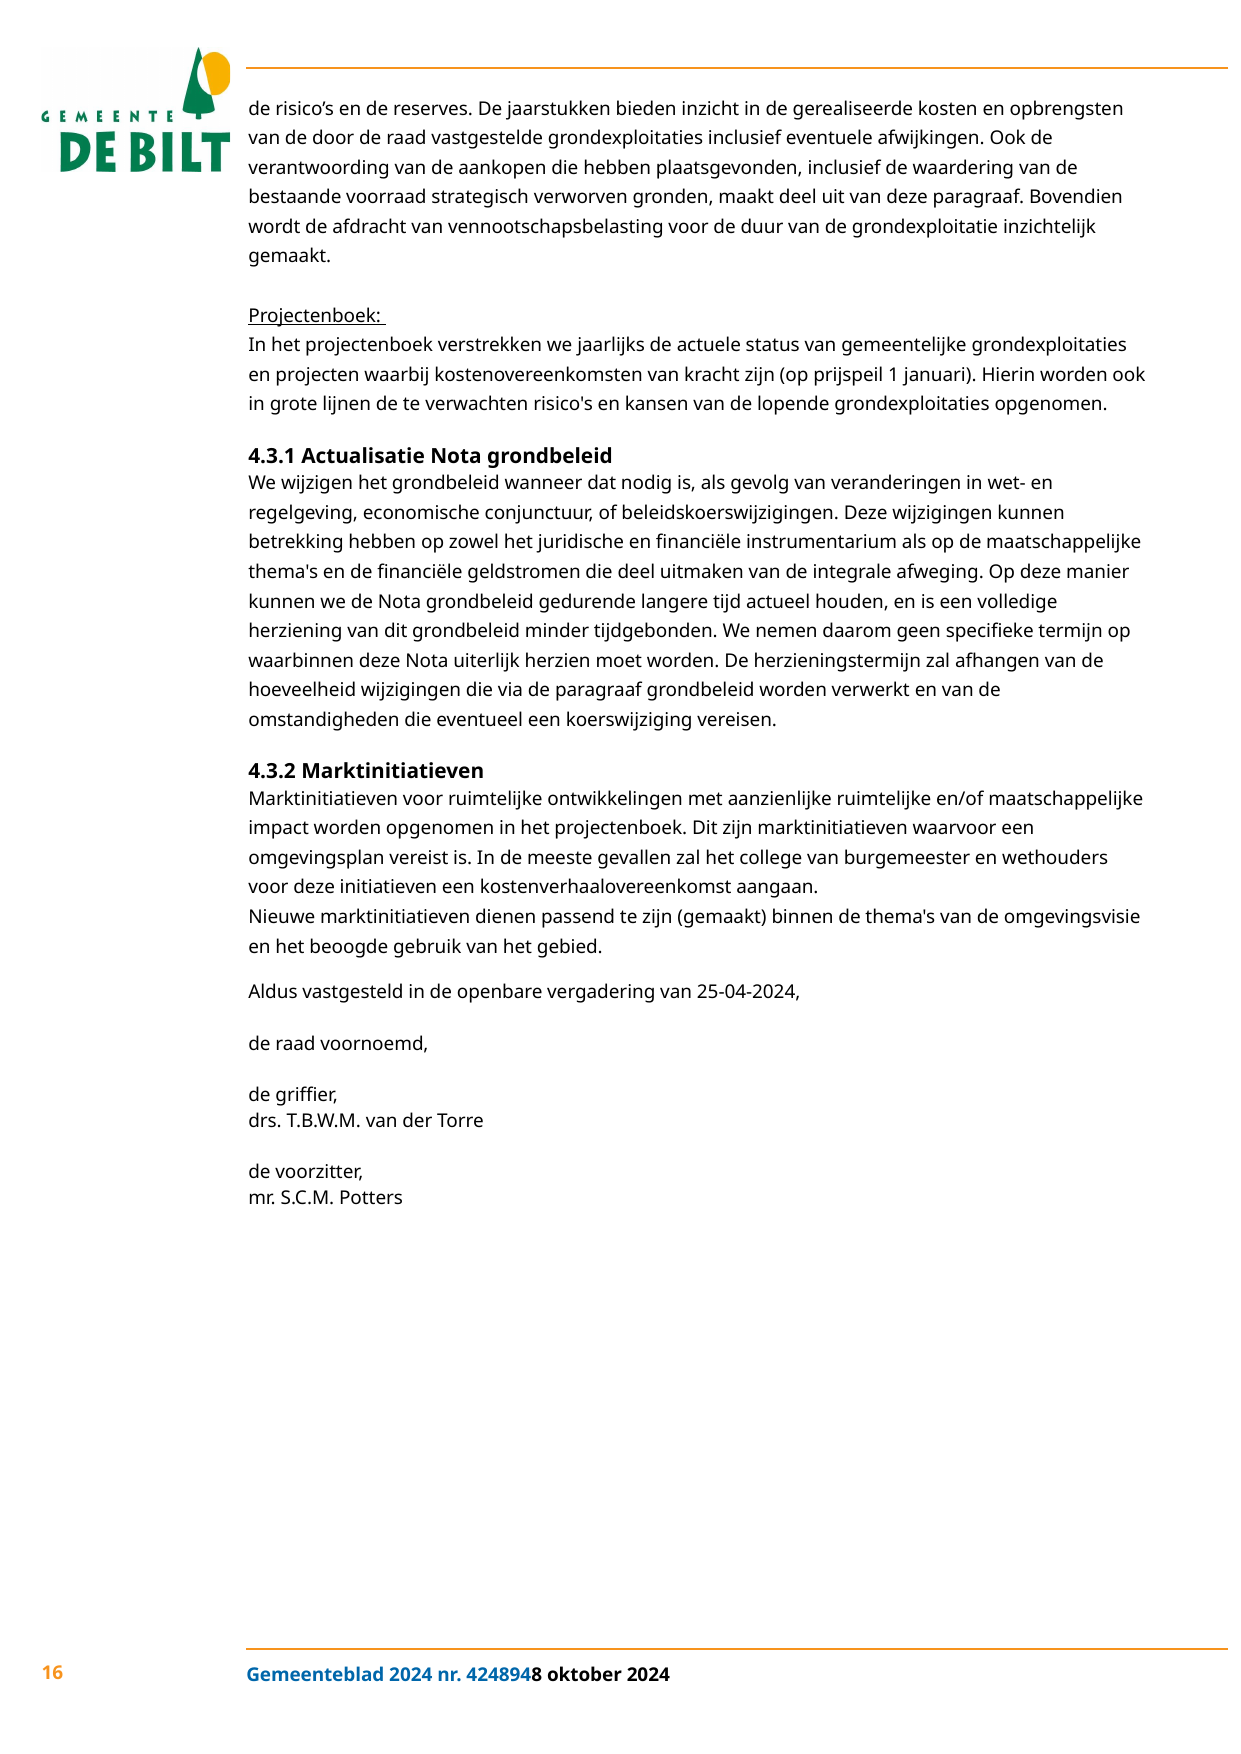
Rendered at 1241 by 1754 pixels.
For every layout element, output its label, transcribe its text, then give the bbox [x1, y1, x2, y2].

text 4.3.1 Actualisatie Nota grondbeleid [248, 441, 1152, 469]
text Marktinitiatieven voor ruimtelijke ontwikkelingen met aanzienlijke ruimtelijke en/of maatschappelijke impact worden opgenomen in het projectenboek. Dit zijn marktinitiatieven waarvoor een omgevingsplan vereist is. In de meeste gevallen zal het college van burgemeester en wethouders voor deze initiatieven een kostenverhaalovereenkomst aangaan. [248, 785, 1152, 899]
text In het projectenboek verstrekken we jaarlijks de actuele status van gemeentelijke grondexploitaties en projecten waarbij kostenovereenkomsten van kracht zijn (op prijspeil 1 januari). Hierin worden ook in grote lijnen de te verwachten risico's en kansen van de lopende grondexploitaties opgenomen. [248, 331, 1152, 416]
text de griffier, [248, 1081, 1152, 1107]
text drs. T.B.W.M. van der Torre [248, 1107, 1152, 1133]
text de voorzitter, [248, 1159, 1152, 1184]
text 4.3.2 Marktinitiatieven [248, 757, 1152, 785]
text mr. S.C.M. Potters [248, 1184, 1152, 1210]
text Nieuwe marktinitiatieven dienen passend te zijn (gemaakt) binnen de thema's van de omgevingsvisie en het beoogde gebruik van het gebied. [248, 903, 1152, 959]
text Aldus vastgesteld in de openbare vergadering van 25-04-2024, [248, 978, 1152, 1004]
text de risico’s en de reserves. De jaarstukken bieden inzicht in de gerealiseerde kosten en opbrengsten van de door de raad vastgestelde grondexploitaties inclusief eventuele afwijkingen. Ook de verantwoording van de aankopen die hebben plaatsgevonden, inclusief de waardering van de bestaande voorraad strategisch verworven gronden, maakt deel uit van deze paragraaf. Bovendien wordt de afdracht van vennootschapsbelasting voor de duur van de grondexploitatie inzichtelijk gemaakt. [248, 95, 1152, 268]
picture [41, 47, 231, 172]
text de raad voornoemd, [248, 1030, 1152, 1056]
text We wijzigen het grondbeleid wanneer dat nodig is, als gevolg van veranderingen in wet- en regelgeving, economische conjunctuur, of beleidskoerswijzigingen. Deze wijzigingen kunnen betrekking hebben op zowel het juridische en financiële instrumentarium als op de maatschappelijke thema's en de financiële geldstromen die deel uitmaken van de integrale afweging. Op deze manier kunnen we de Nota grondbeleid gedurende langere tijd actueel houden, en is een volledige herziening van dit grondbeleid minder tijdgebonden. We nemen daarom geen specifieke termijn op waarbinnen deze Nota uiterlijk herzien moet worden. De herzieningstermijn zal afhangen van de hoeveelheid wijzigingen die via de paragraaf grondbeleid worden verwerkt en van de omstandigheden die eventueel een koerswijziging vereisen. [248, 469, 1152, 732]
text Projectenboek: [248, 302, 1152, 328]
